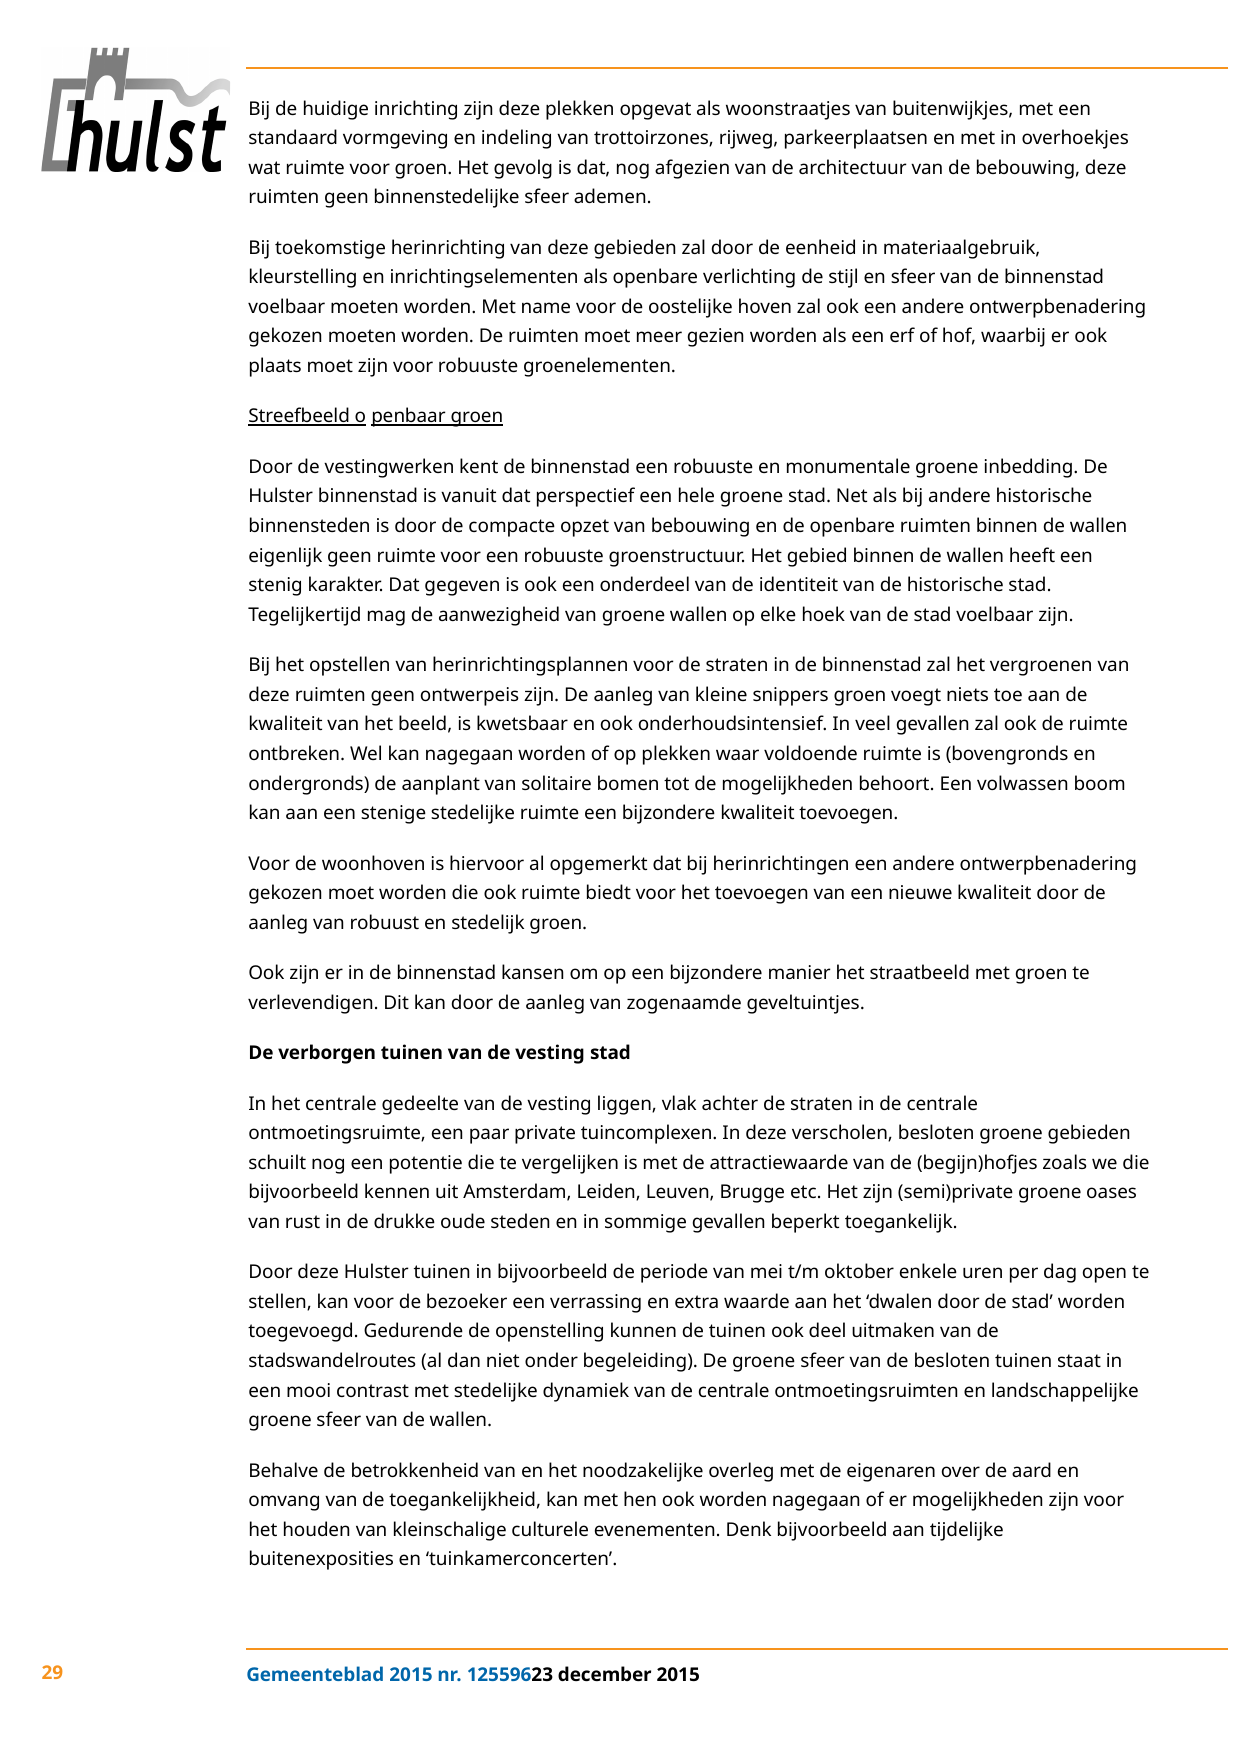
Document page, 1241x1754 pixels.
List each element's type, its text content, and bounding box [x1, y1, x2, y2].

text De verborgen tuinen van de vesting stad [248, 1039, 1152, 1065]
text Voor de woonhoven is hiervoor al opgemerkt dat bij herinrichtingen een andere ontwerpbenadering gekozen moet worden die ook ruimte biedt voor het toevoegen van een nieuwe kwaliteit door de aanleg van robuust en stedelijk groen. [248, 850, 1152, 935]
text Bij het opstellen van herinrichtingsplannen voor de straten in de binnenstad zal het vergroenen van deze ruimten geen ontwerpeis zijn. De aanleg van kleine snippers groen voegt niets toe aan de kwaliteit van het beeld, is kwetsbaar en ook onderhoudsintensief. In veel gevallen zal ook de ruimte ontbreken. Wel kan nagegaan worden of op plekken waar voldoende ruimte is (bovengronds en ondergronds) de aanplant van solitaire bomen tot de mogelijkheden behoort. Een volwassen boom kan aan een stenige stedelijke ruimte een bijzondere kwaliteit toevoegen. [248, 651, 1152, 825]
text Bij de huidige inrichting zijn deze plekken opgevat als woonstraatjes van buitenwijkjes, met een standaard vormgeving en indeling van trottoirzones, rijweg, parkeerplaatsen en met in overhoekjes wat ruimte voor groen. Het gevolg is dat, nog afgezien van de architectuur van de bebouwing, deze ruimten geen binnenstedelijke sfeer ademen. [248, 95, 1152, 209]
picture [41, 47, 231, 172]
text Door de vestingwerken kent de binnenstad een robuuste en monumentale groene inbedding. De Hulster binnenstad is vanuit dat perspectief een hele groene stad. Net als bij andere historische binnensteden is door de compacte opzet van bebouwing en de openbare ruimten binnen de wallen eigenlijk geen ruimte voor een robuuste groenstructuur. Het gebied binnen de wallen heeft een stenig karakter. Dat gegeven is ook een onderdeel van de identiteit van de historische stad. Tegelijkertijd mag de aanwezigheid van groene wallen op elke hoek van de stad voelbaar zijn. [248, 453, 1152, 627]
text Ook zijn er in de binnenstad kansen om op een bijzondere manier het straatbeeld met groen te verlevendigen. Dit kan door de aanleg van zogenaamde geveltuintjes. [248, 959, 1152, 1015]
text Door deze Hulster tuinen in bijvoorbeeld de periode van mei t/m oktober enkele uren per dag open te stellen, kan voor de bezoeker een verrassing en extra waarde aan het ‘dwalen door de stad’ worden toegevoegd. Gedurende de openstelling kunnen de tuinen ook deel uitmaken van de stadswandelroutes (al dan niet onder begeleiding). De groene sfeer van de besloten tuinen staat in een mooi contrast met stedelijke dynamiek van de centrale ontmoetingsruimten en landschappelijke groene sfeer van de wallen. [248, 1258, 1152, 1432]
text Streefbeeld o penbaar groen [248, 403, 1152, 428]
text In het centrale gedeelte van de vesting liggen, vlak achter de straten in de centrale ontmoetingsruimte, een paar private tuincomplexen. In deze verscholen, besloten groene gebieden schuilt nog een potentie die te vergelijken is met de attractiewaarde van de (begijn)hofjes zoals we die bijvoorbeeld kennen uit Amsterdam, Leiden, Leuven, Brugge etc. Het zijn (semi)private groene oases van rust in de drukke oude steden en in sommige gevallen beperkt toegankelijk. [248, 1090, 1152, 1234]
text Behalve de betrokkenheid van en het noodzakelijke overleg met de eigenaren over de aard en omvang van de toegankelijkheid, kan met hen ook worden nagegaan of er mogelijkheden zijn voor het houden van kleinschalige culturele evenementen. Denk bijvoorbeeld aan tijdelijke buitenexposities en ‘tuinkamerconcerten’. [248, 1457, 1152, 1571]
text Bij toekomstige herinrichting van deze gebieden zal door de eenheid in materiaalgebruik, kleurstelling en inrichtingselementen als openbare verlichting de stijl en sfeer van de binnenstad voelbaar moeten worden. Met name voor de oostelijke hoven zal ook een andere ontwerpbenadering gekozen moeten worden. De ruimten moet meer gezien worden als een erf of hof, waarbij er ook plaats moet zijn voor robuuste groenelementen. [248, 234, 1152, 378]
